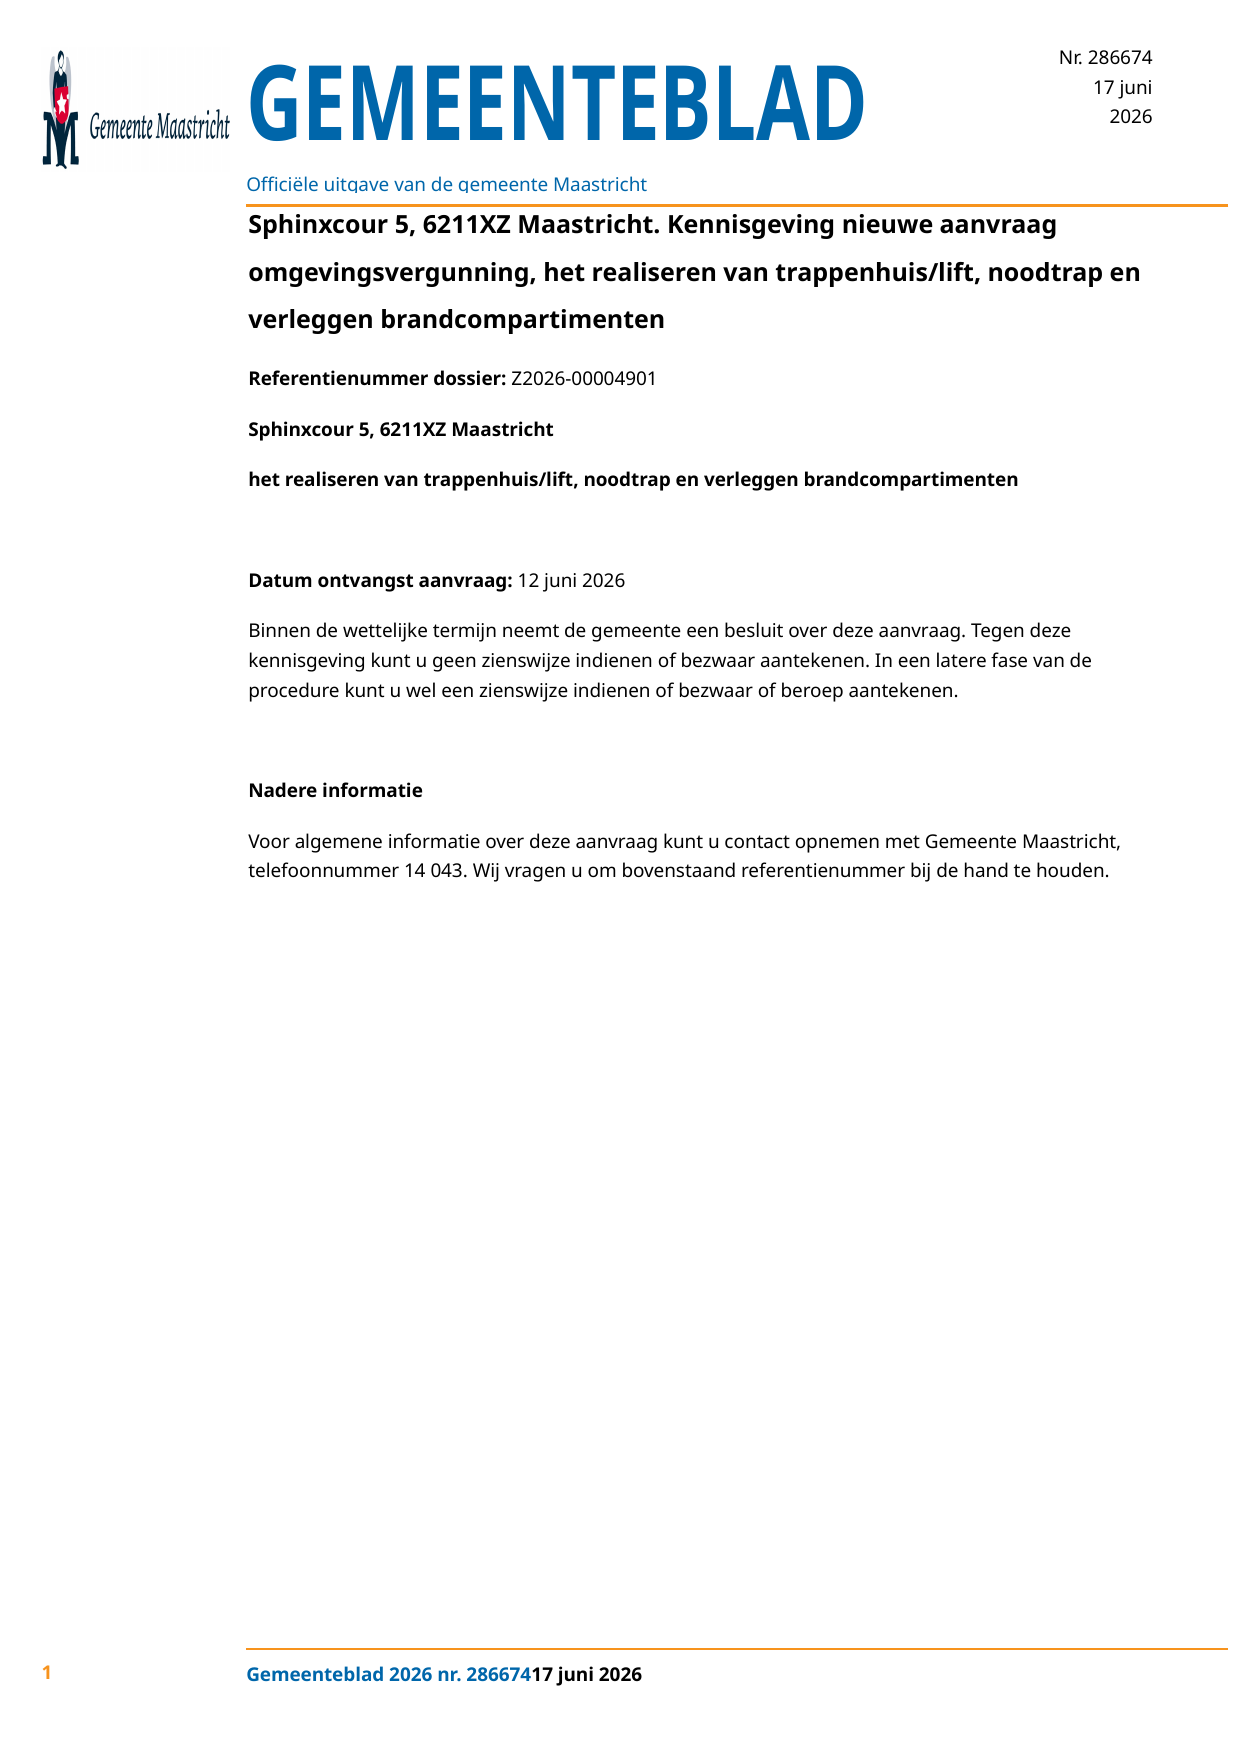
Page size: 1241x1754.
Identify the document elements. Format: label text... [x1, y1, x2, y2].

text Nadere informatie [248, 778, 1152, 803]
text Datum ontvangst aanvraag: 12 juni 2026 [248, 567, 1152, 593]
text Sphinxcour 5, 6211XZ Maastricht. Kennisgeving nieuwe aanvraag omgevingsvergunning, het realiseren van trappenhuis/lift, noodtrap en verleggen brandcompartimenten [248, 207, 1152, 336]
picture [41, 47, 231, 172]
text Voor algemene informatie over deze aanvraag kunt u contact opnemen met Gemeente Maastricht, telefoonnummer 14 043. Wij vragen u om bovenstaand referentienummer bij de hand te houden. [248, 828, 1152, 883]
text het realiseren van trappenhuis/lift, noodtrap en verleggen brandcompartimenten [248, 466, 1152, 492]
text Binnen de wettelijke termijn neemt de gemeente een besluit over deze aanvraag. Tegen deze kennisgeving kunt u geen zienswijze indienen of bezwaar aantekenen. In een latere fase van de procedure kunt u wel een zienswijze indienen of bezwaar of beroep aantekenen. [248, 618, 1152, 702]
text Referentienummer dossier: Z2026-00004901 [248, 366, 1152, 391]
text Sphinxcour 5, 6211XZ Maastricht [248, 416, 1152, 442]
